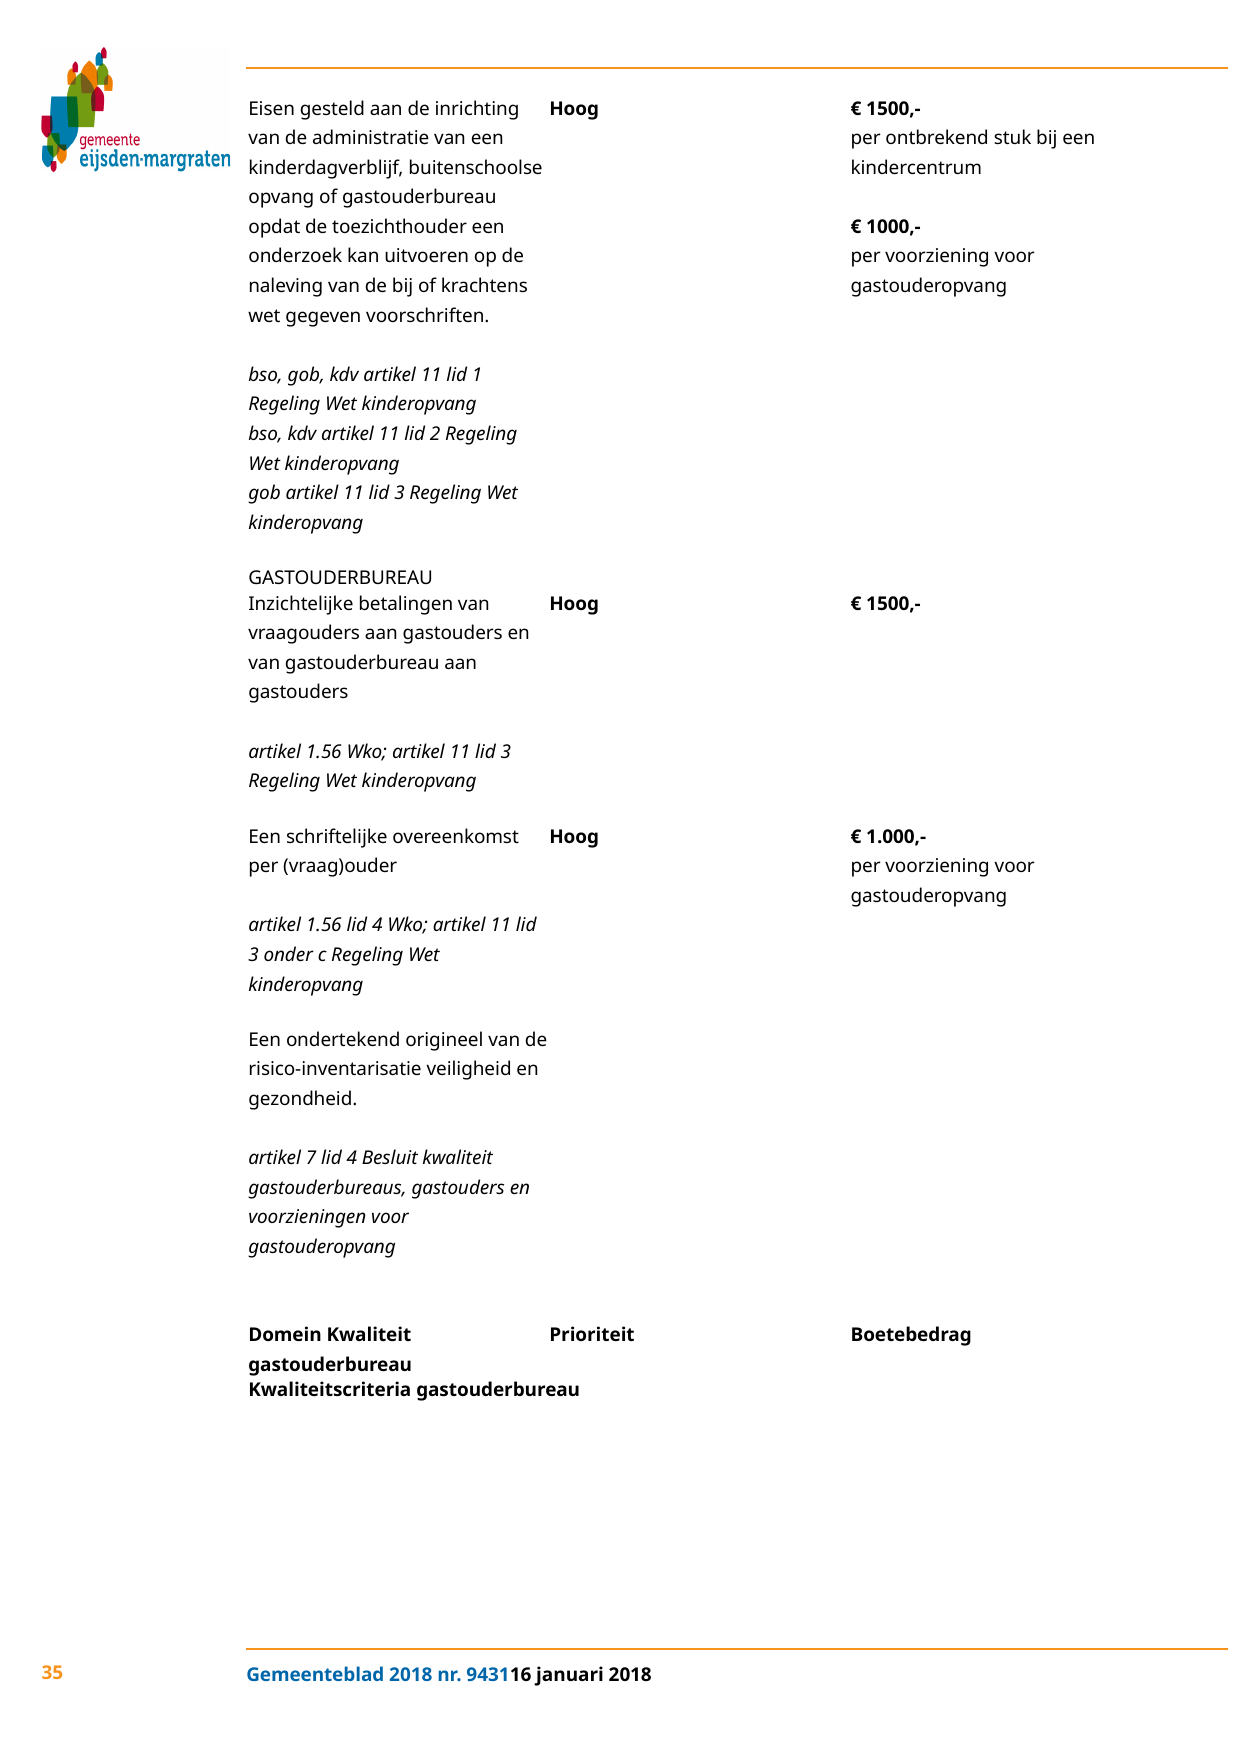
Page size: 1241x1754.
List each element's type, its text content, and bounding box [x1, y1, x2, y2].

table_cell Hoog [549, 590, 850, 823]
table_cell € 1500,- [850, 590, 1152, 823]
table_header Boetebedrag [850, 1321, 1152, 1377]
table_cell GASTOUDERBUREAU [248, 564, 1152, 590]
table_cell € 1500,- per ontbrekend stuk bij een kindercentrum € 1000,- per voorziening voor gastouderopvang [850, 95, 1152, 564]
table_cell Kwaliteitscriteria gastouderbureau [248, 1377, 1152, 1402]
table_cell Een schriftelijke overeenkomst per (vraag)ouder artikel 1.56 lid 4 Wko; artikel 11 lid 3 onder c Regeling Wet kinderopvang [248, 823, 549, 1026]
table_cell Hoog [549, 823, 850, 1288]
table_header Prioriteit [549, 1321, 850, 1377]
picture [41, 47, 231, 172]
table_cell Een ondertekend origineel van de risico-inventarisatie veiligheid en gezondheid. artikel 7 lid 4 Besluit kwaliteit gastouderbureaus, gastouders en voorzieningen voor gastouderopvang [248, 1026, 549, 1288]
table_cell Inzichtelijke betalingen van vraagouders aan gastouders en van gastouderbureau aan gastouders artikel 1.56 Wko; artikel 11 lid 3 Regeling Wet kinderopvang [248, 590, 549, 823]
table_cell € 1.000,- per voorziening voor gastouderopvang [850, 823, 1152, 1288]
table_header Domein Kwaliteit gastouderbureau [248, 1321, 549, 1377]
table_cell Hoog [549, 95, 850, 564]
table_cell Eisen gesteld aan de inrichting van de administratie van een kinderdagverblijf, buitenschoolse opvang of gastouderbureau opdat de toezichthouder een onderzoek kan uitvoeren op de naleving van de bij of krachtens wet gegeven voorschriften. bso, gob, kdv artikel 11 lid 1 Regeling Wet kinderopvang bso, kdv artikel 11 lid 2 Regeling Wet kinderopvang gob artikel 11 lid 3 Regeling Wet kinderopvang [248, 95, 549, 564]
